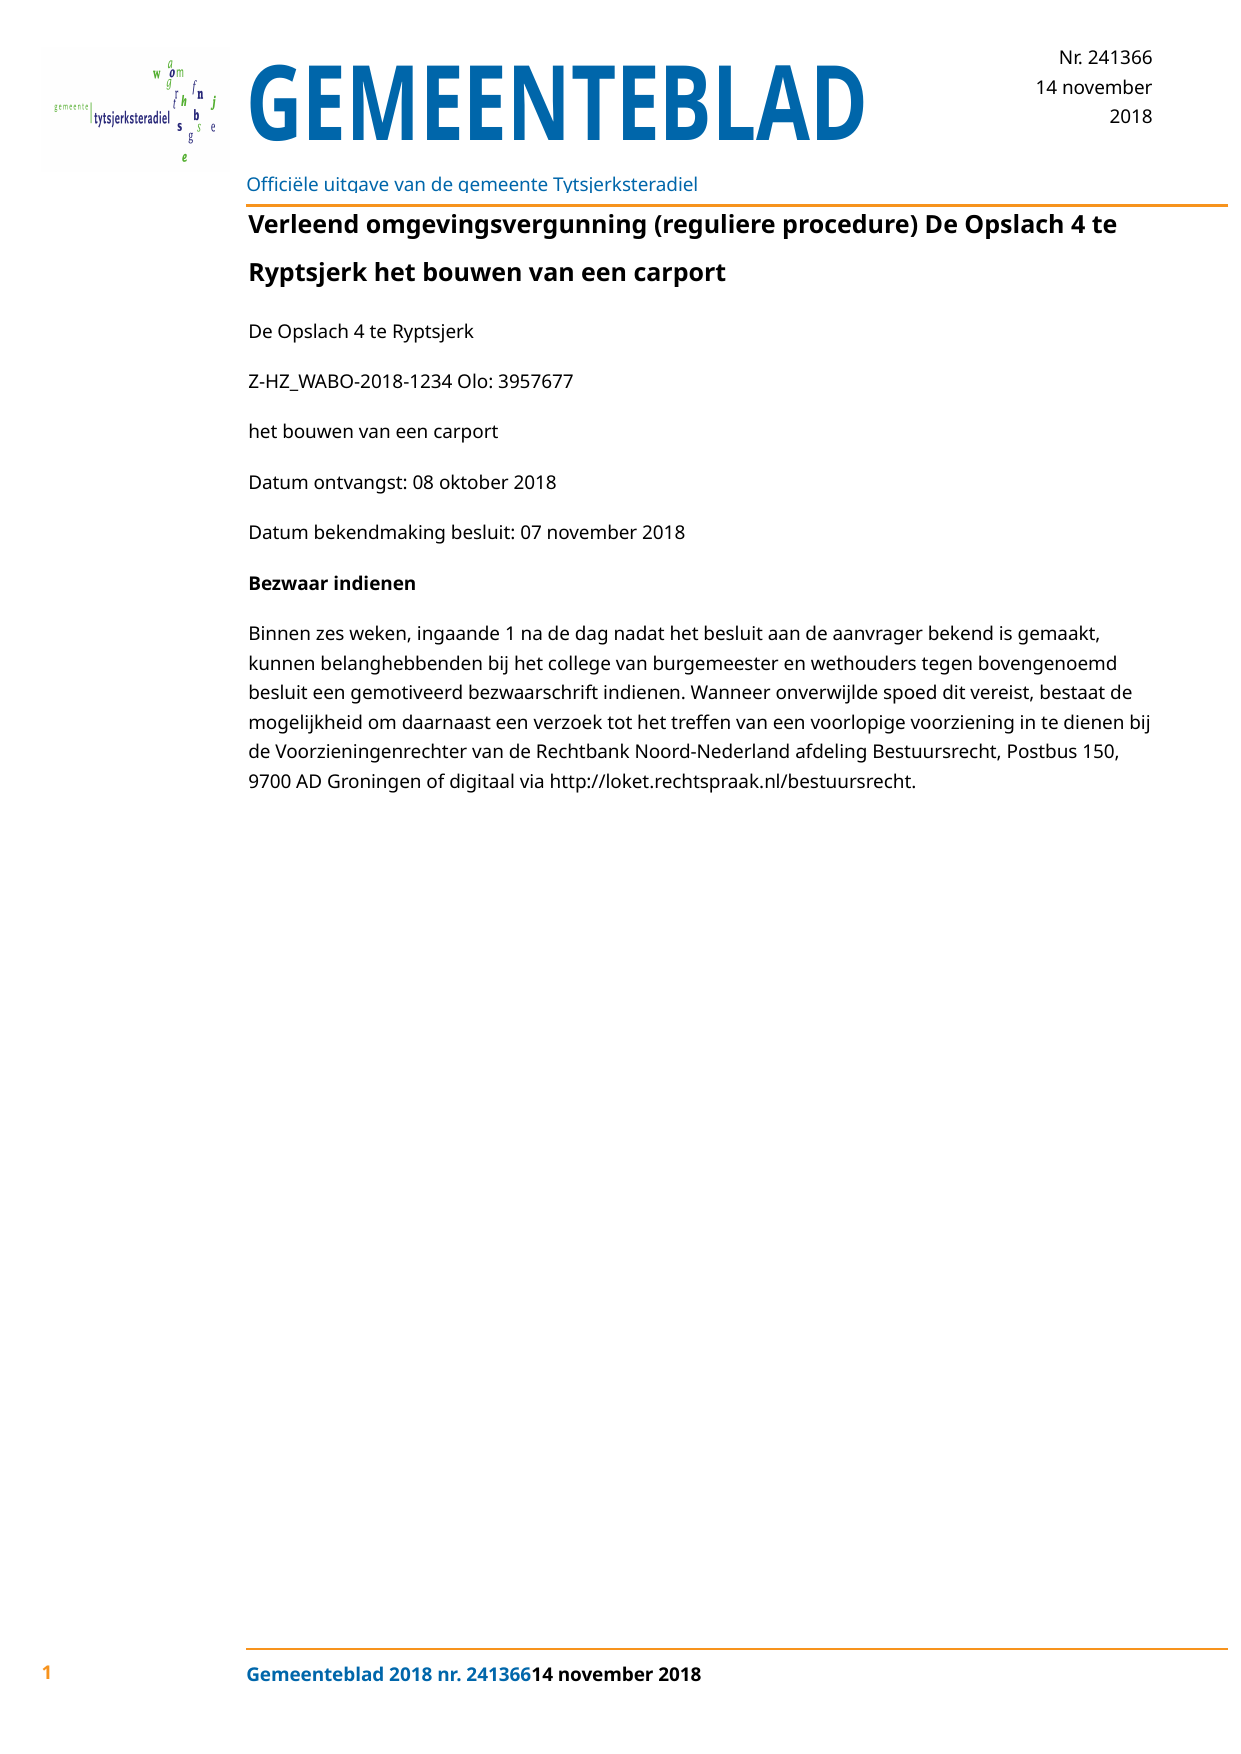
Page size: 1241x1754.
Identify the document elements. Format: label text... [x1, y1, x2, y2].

text Bezwaar indienen [248, 570, 1152, 596]
text Z-HZ_WABO-2018-1234 Olo: 3957677 [248, 368, 1152, 394]
text De Opslach 4 te Ryptsjerk [248, 318, 1152, 344]
text Datum ontvangst: 08 oktober 2018 [248, 469, 1152, 495]
text het bouwen van een carport [248, 419, 1152, 444]
text Datum bekendmaking besluit: 07 november 2018 [248, 519, 1152, 545]
text Binnen zes weken, ingaande 1 na de dag nadat het besluit aan de aanvrager bekend is gemaakt, kunnen belanghebbenden bij het college van burgemeester en wethouders tegen bovengenoemd besluit een gemotiveerd bezwaarschrift indienen. Wanneer onverwijlde spoed dit vereist, bestaat de mogelijkheid om daarnaast een verzoek tot het treffen van een voorlopige voorziening in te dienen bij de Voorzieningenrechter van de Rechtbank Noord-Nederland afdeling Bestuursrecht, Postbus 150, 9700 AD Groningen of digitaal via http://loket.rechtspraak.nl/bestuursrecht. [248, 620, 1152, 794]
picture [41, 47, 231, 172]
text Verleend omgevingsvergunning (reguliere procedure) De Opslach 4 te Ryptsjerk het bouwen van een carport [248, 207, 1152, 288]
